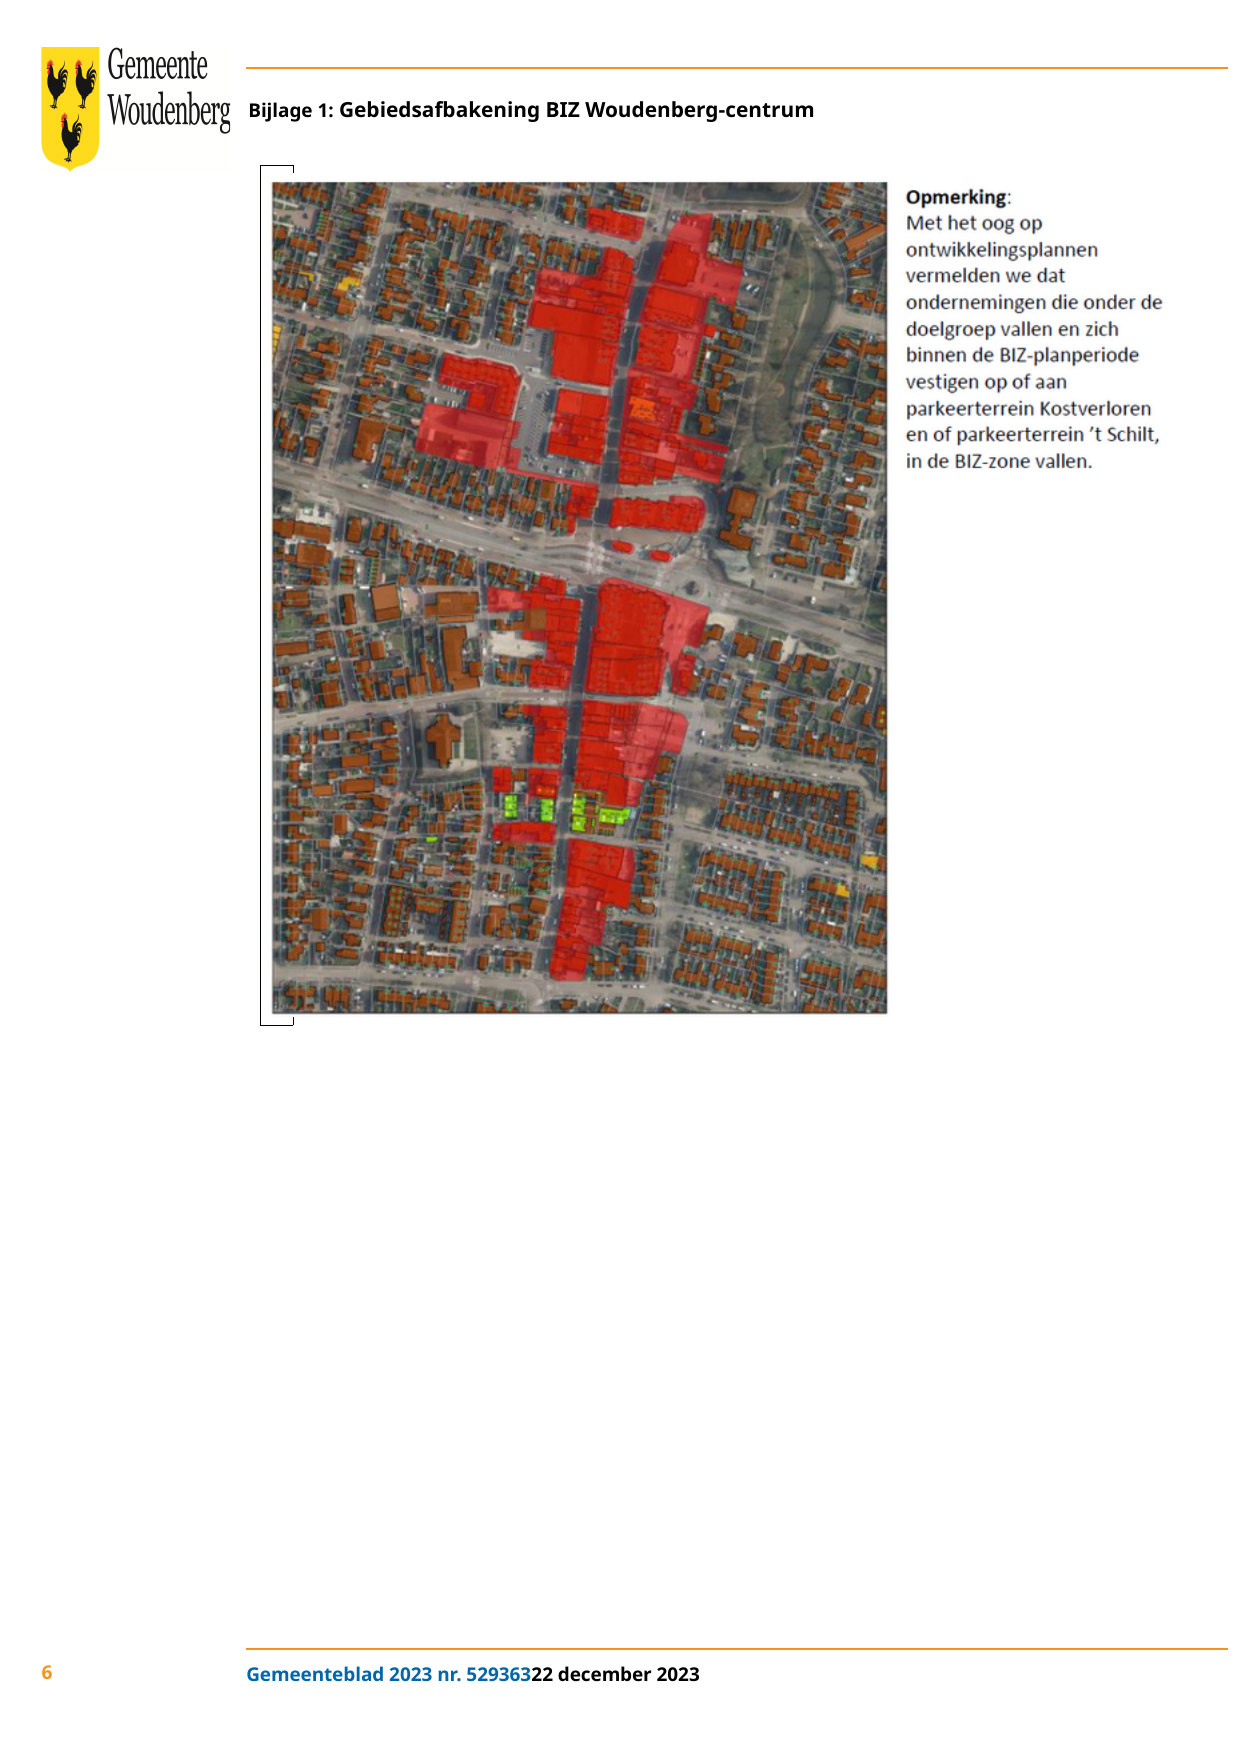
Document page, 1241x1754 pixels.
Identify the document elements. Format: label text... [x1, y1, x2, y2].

text Bijlage 1: Gebiedsafbakening BIZ Woudenberg-centrum [248, 95, 1152, 123]
picture [268, 173, 1173, 1017]
picture [41, 47, 231, 172]
